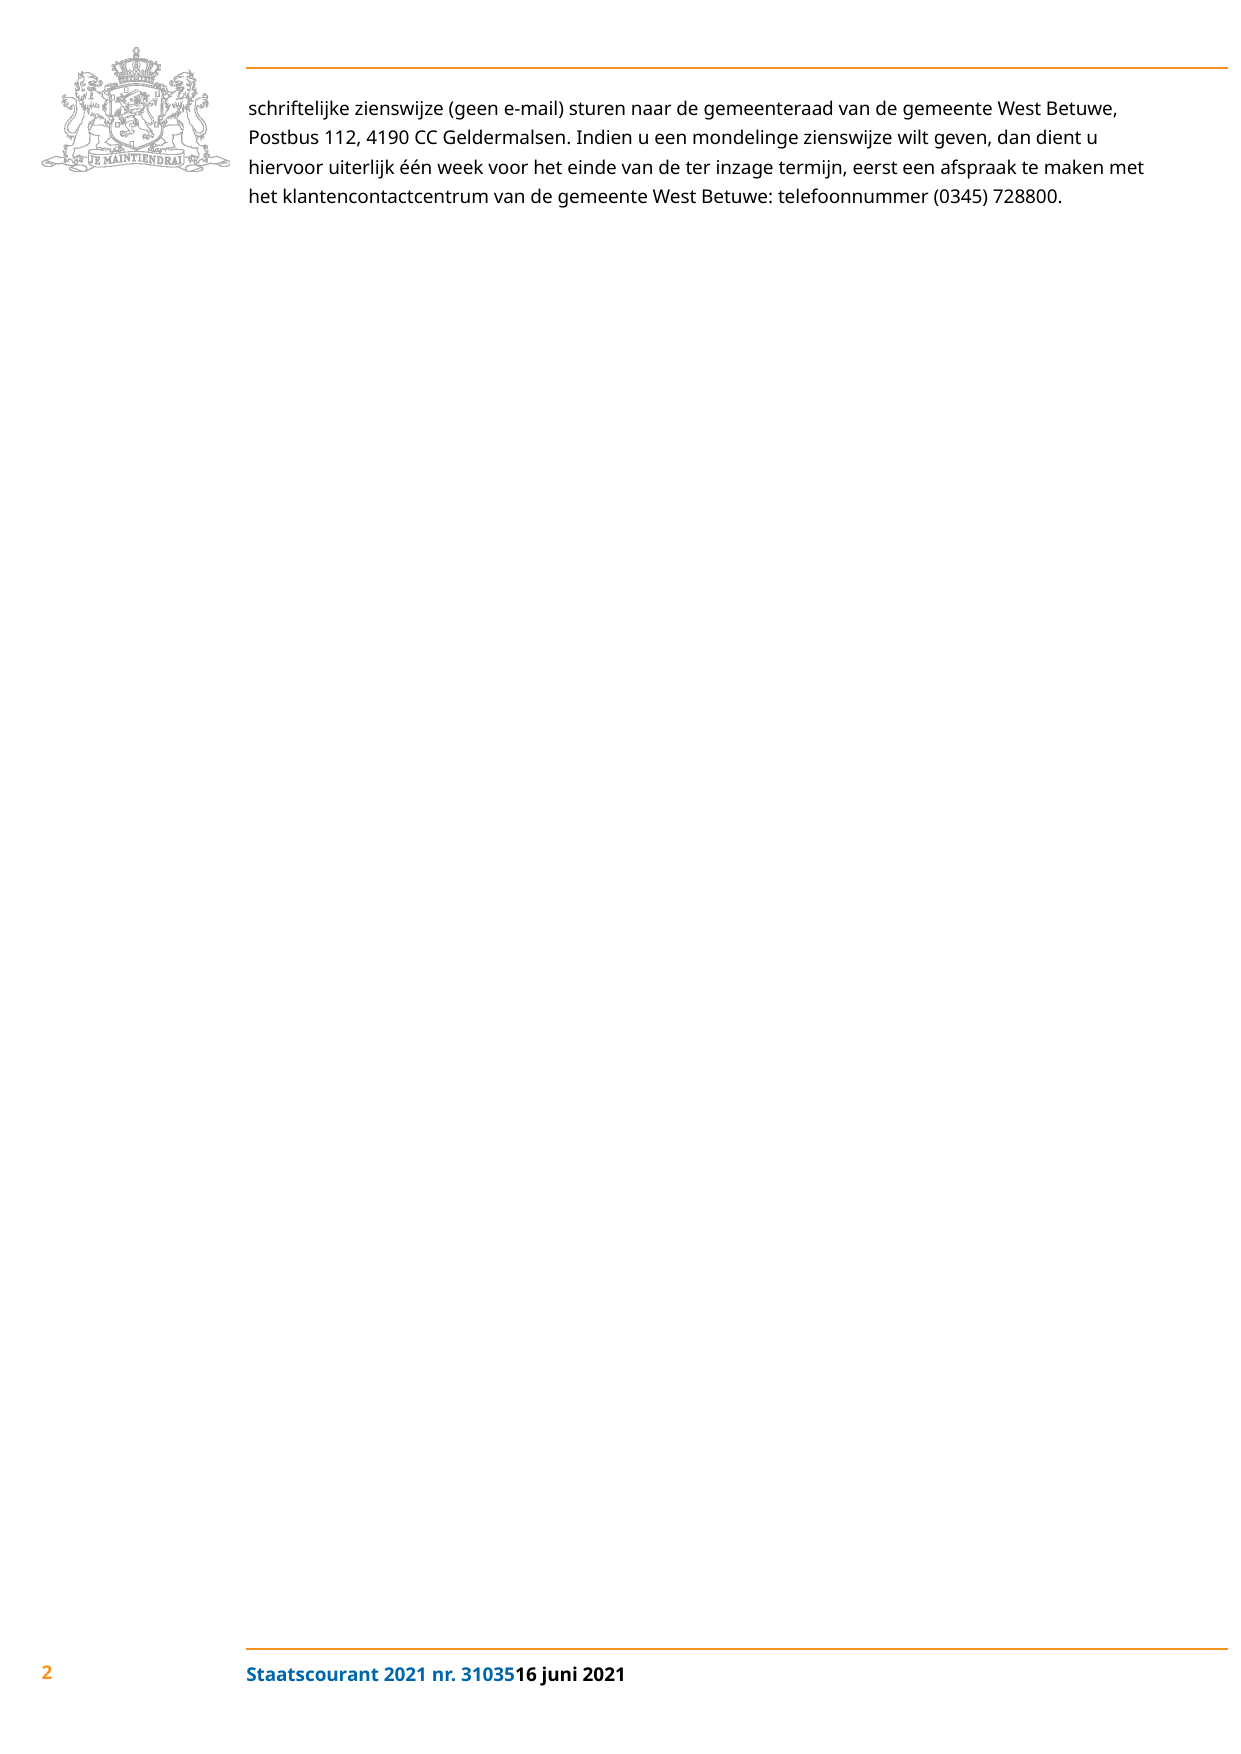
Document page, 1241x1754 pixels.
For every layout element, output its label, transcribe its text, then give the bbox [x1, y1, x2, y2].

picture [41, 47, 231, 172]
text schriftelijke zienswijze (geen e-mail) sturen naar de gemeenteraad van de gemeente West Betuwe, Postbus 112, 4190 CC Geldermalsen. Indien u een mondelinge zienswijze wilt geven, dan dient u hiervoor uiterlijk één week voor het einde van de ter inzage termijn, eerst een afspraak te maken met het klantencontactcentrum van de gemeente West Betuwe: telefoonnummer (0345) 728800. [248, 95, 1152, 209]
